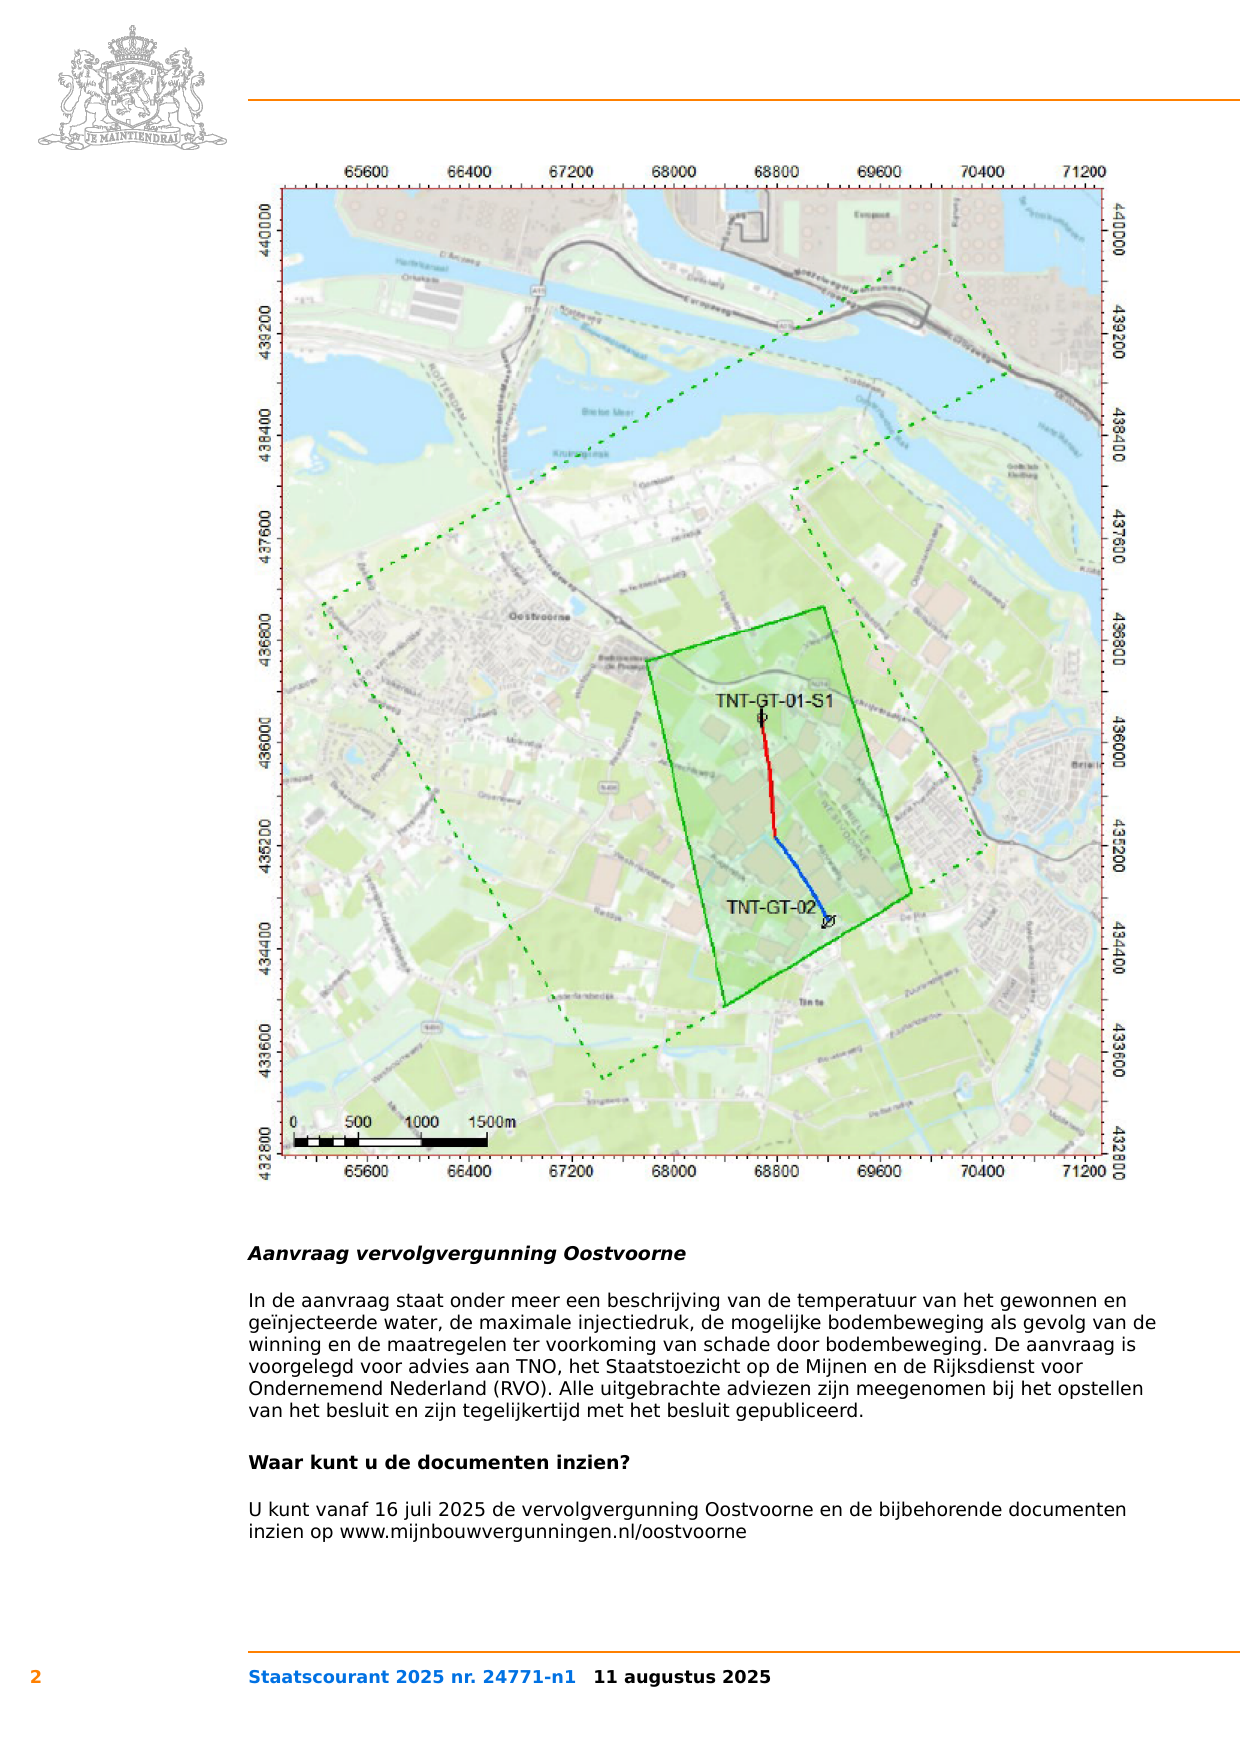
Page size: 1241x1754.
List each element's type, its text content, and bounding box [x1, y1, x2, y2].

subtitle Waar kunt u de documenten inzien? [248, 1452, 1163, 1474]
text In de aanvraag staat onder meer een beschrijving van de temperatuur van het gewonnen en geïnjecteerde water, de maximale injectiedruk, de mogelijke bodembeweging als gevolg van de winning en de maatregelen ter voorkoming van schade door bodembeweging. De aanvraag is voorgelegd voor advies aan TNO, het Staatstoezicht op de Mijnen en de Rijksdienst voor Ondernemend Nederland (RVO). Alle uitgebrachte adviezen zijn meegenomen bij het opstellen van het besluit en zijn tegelijkertijd met het besluit gepubliceerd. [248, 1290, 1163, 1422]
picture [38, 25, 227, 150]
text U kunt vanaf 16 juli 2025 de vervolgvergunning Oostvoorne en de bijbehorende documenten inzien op www.mijnbouwvergunningen.nl/oostvoorne [248, 1499, 1163, 1543]
picture [248, 151, 1134, 1192]
subtitle Aanvraag vervolgvergunning Oostvoorne [248, 1243, 1163, 1265]
